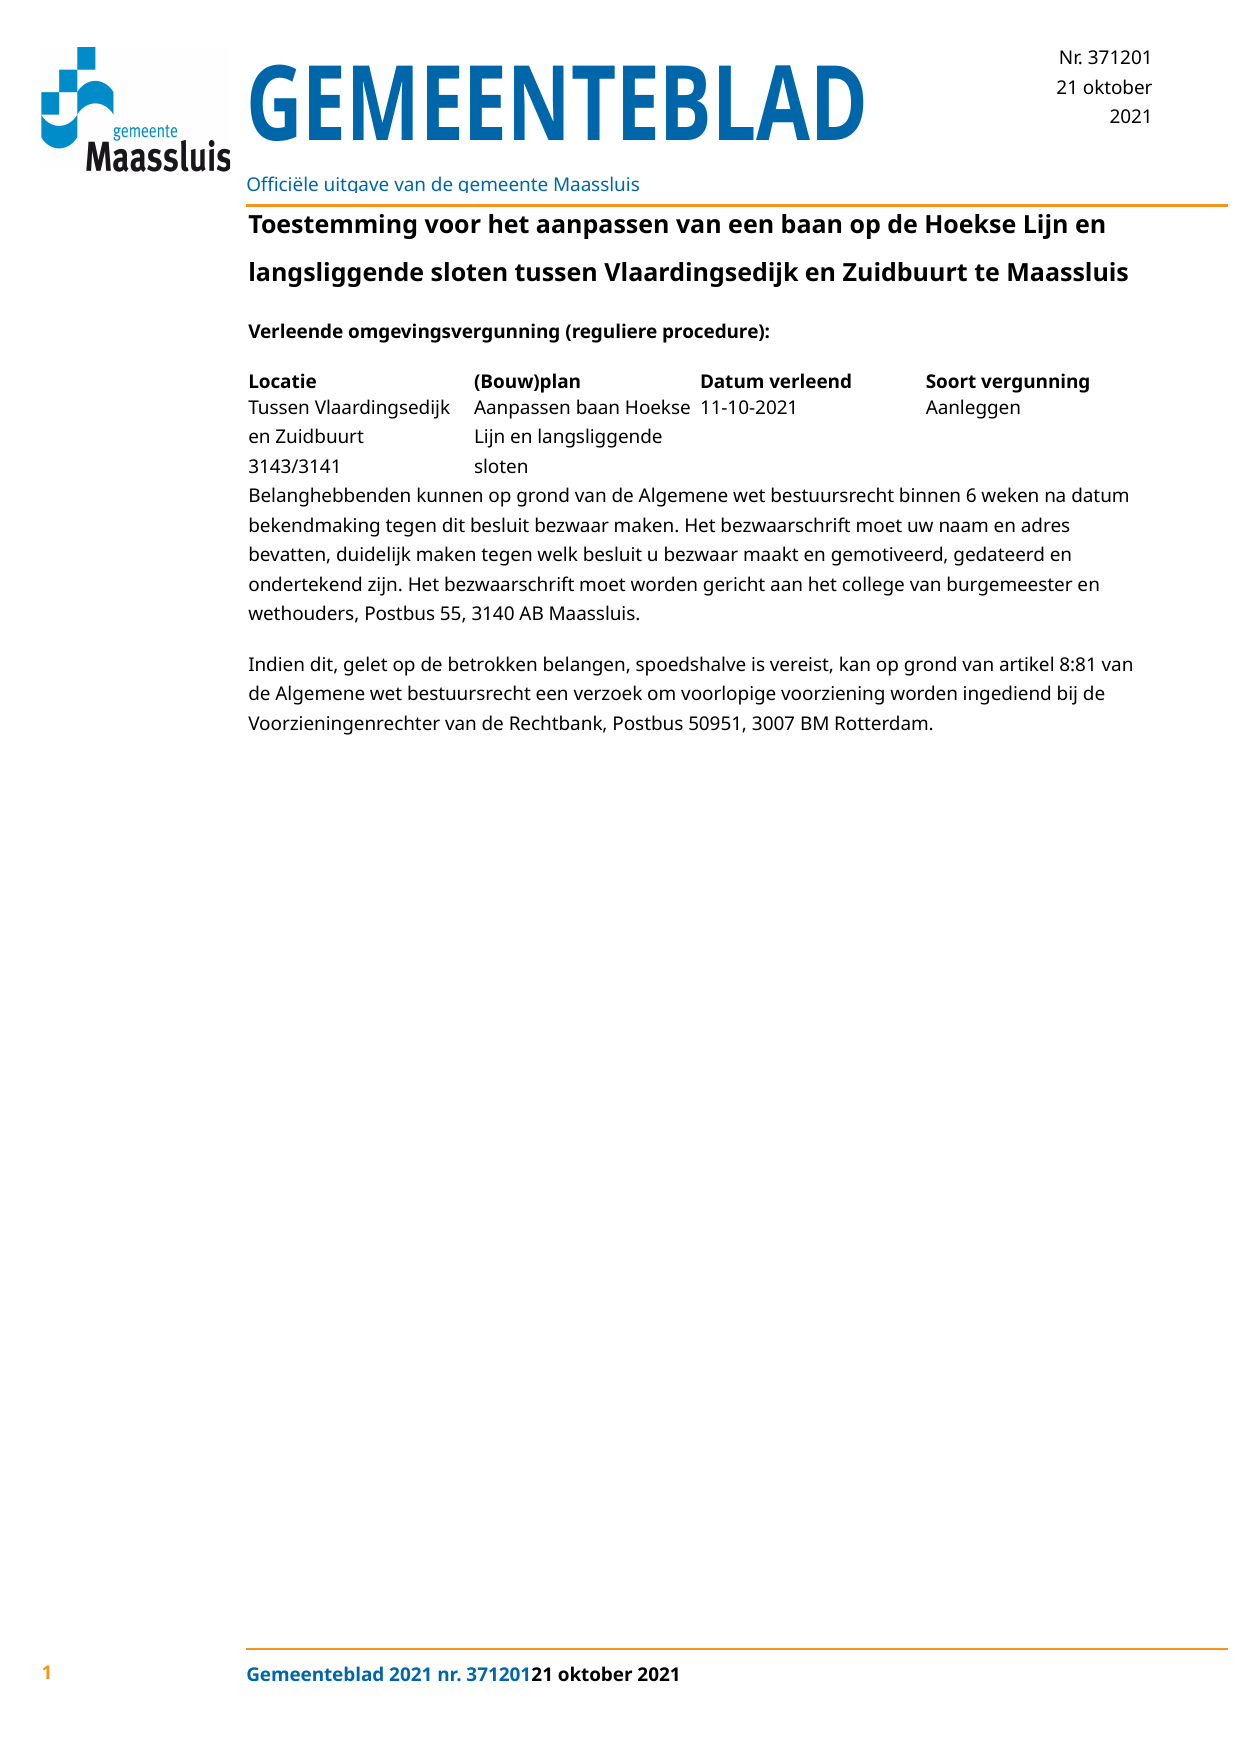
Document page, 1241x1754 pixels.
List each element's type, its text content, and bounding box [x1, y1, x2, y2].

table_header Soort vergunning [926, 369, 1152, 394]
text Toestemming voor het aanpassen van een baan op de Hoekse Lijn en langsliggende sloten tussen Vlaardingsedijk en Zuidbuurt te Maassluis [248, 207, 1152, 288]
table_cell Tussen Vlaardingsedijk en Zuidbuurt 3143/3141 [248, 394, 474, 479]
picture [41, 47, 77, 92]
table_header Locatie [248, 369, 474, 394]
text Belanghebbenden kunnen op grond van de Algemene wet bestuursrecht binnen 6 weken na datum bekendmaking tegen dit besluit bezwaar maken. Het bezwaarschrift moet uw naam en adres bevatten, duidelijk maken tegen welk besluit u bezwaar maakt en gemotiveerd, gedateerd en ondertekend zijn. Het bezwaarschrift moet worden gericht aan het college van burgemeester en wethouders, Postbus 55, 3140 AB Maassluis. [248, 482, 1152, 626]
table_cell Aanpassen baan Hoekse Lijn en langsliggende sloten [474, 394, 700, 479]
table_header Datum verleend [700, 369, 926, 394]
table_cell Aanleggen [926, 394, 1152, 479]
text Verleende omgevingsvergunning (reguliere procedure): [248, 318, 1152, 344]
table_cell 11-10-2021 [700, 394, 926, 479]
table_header (Bouw)plan [474, 369, 700, 394]
picture [41, 47, 231, 172]
text Indien dit, gelet op de betrokken belangen, spoedshalve is vereist, kan op grond van artikel 8:81 van de Algemene wet bestuursrecht een verzoek om voorlopige voorziening worden ingediend bij de Voorzieningenrechter van de Rechtbank, Postbus 50951, 3007 BM Rotterdam. [248, 651, 1152, 736]
